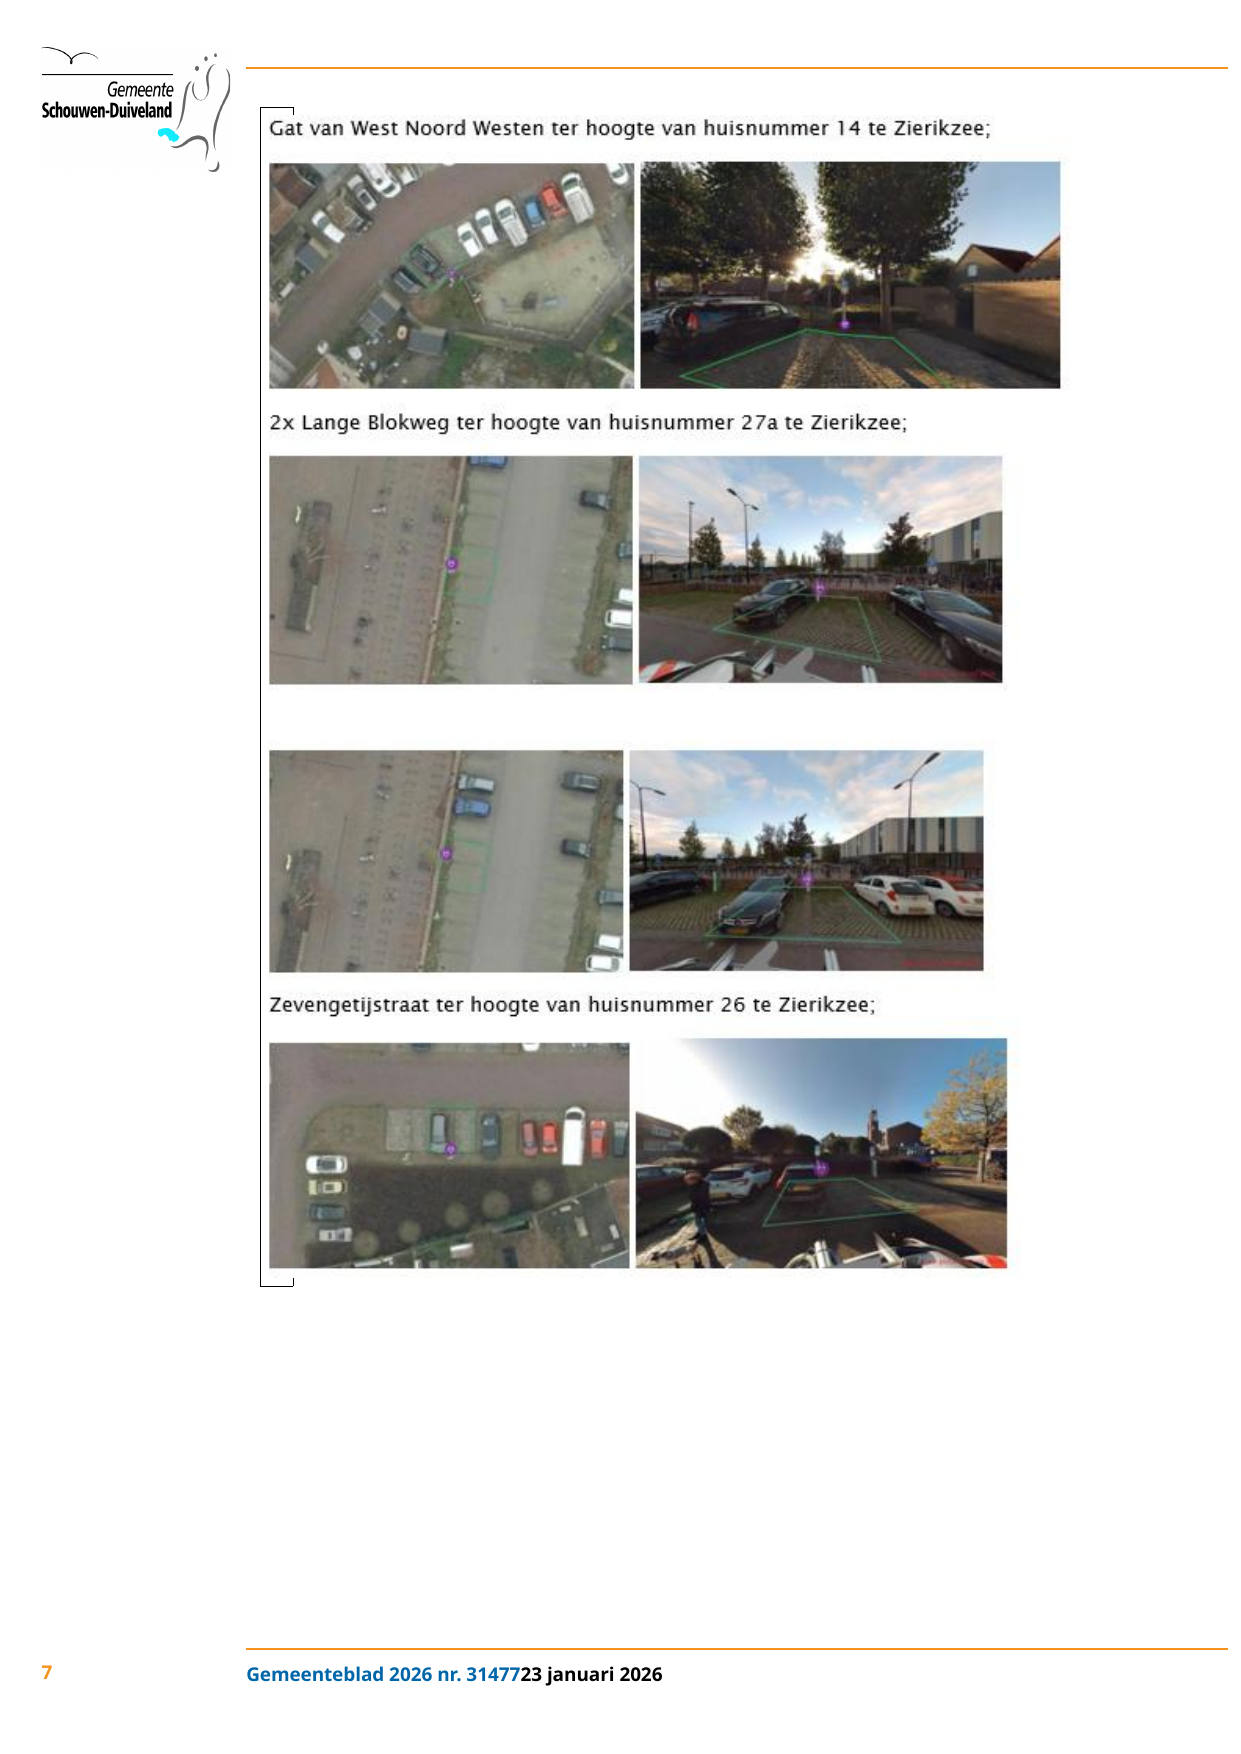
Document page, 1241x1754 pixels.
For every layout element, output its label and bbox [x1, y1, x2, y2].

picture [41, 47, 231, 172]
picture [268, 115, 1105, 1278]
